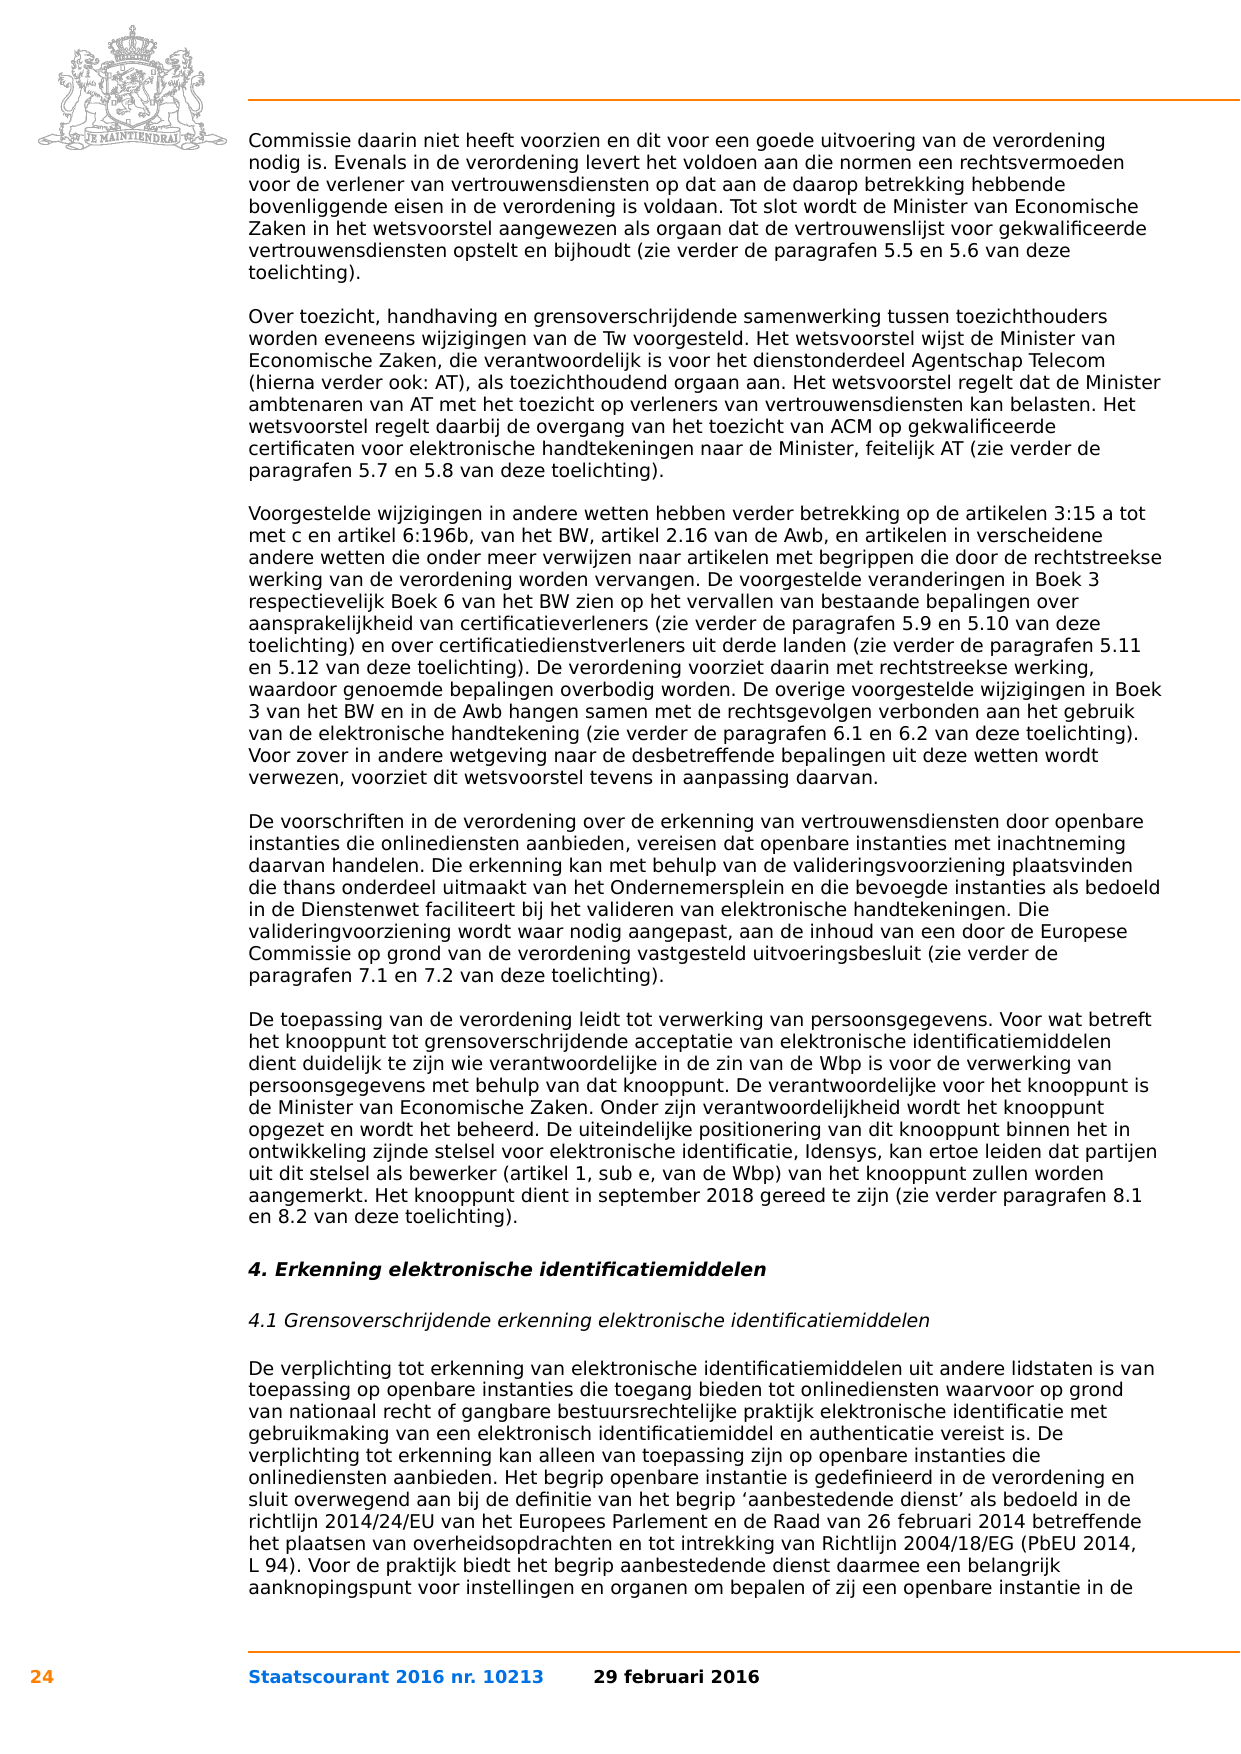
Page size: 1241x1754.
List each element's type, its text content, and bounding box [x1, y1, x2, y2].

subtitle 4. Erkenning elektronische identificatiemiddelen [248, 1258, 1163, 1280]
subtitle 4.1 Grensoverschrijdende erkenning elektronische identificatiemiddelen [248, 1310, 1163, 1332]
text Over toezicht, handhaving en grensoverschrijdende samenwerking tussen toezichthouders worden eveneens wijzigingen van de Tw voorgesteld. Het wetsvoorstel wijst de Minister van Economische Zaken, die verantwoordelijk is voor het dienstonderdeel Agentschap Telecom (hierna verder ook: AT), als toezichthoudend orgaan aan. Het wetsvoorstel regelt dat de Minister ambtenaren van AT met het toezicht op verleners van vertrouwensdiensten kan belasten. Het wetsvoorstel regelt daarbij de overgang van het toezicht van ACM op gekwalificeerde certificaten voor elektronische handtekeningen naar de Minister, feitelijk AT (zie verder de paragrafen 5.7 en 5.8 van deze toelichting). [248, 306, 1163, 481]
text De toepassing van de verordening leidt tot verwerking van persoonsgegevens. Voor wat betreft het knooppunt tot grensoverschrijdende acceptatie van elektronische identificatiemiddelen dient duidelijk te zijn wie verantwoordelijke in de zin van de Wbp is voor de verwerking van persoonsgegevens met behulp van dat knooppunt. De verantwoordelijke voor het knooppunt is de Minister van Economische Zaken. Onder zijn verantwoordelijkheid wordt het knooppunt opgezet en wordt het beheerd. De uiteindelijke positionering van dit knooppunt binnen het in ontwikkeling zijnde stelsel voor elektronische identificatie, Idensys, kan ertoe leiden dat partijen uit dit stelsel als bewerker (artikel 1, sub e, van de Wbp) van het knooppunt zullen worden aangemerkt. Het knooppunt dient in september 2018 gereed te zijn (zie verder paragrafen 8.1 en 8.2 van deze toelichting). [248, 1009, 1163, 1228]
text De verplichting tot erkenning van elektronische identificatiemiddelen uit andere lidstaten is van toepassing op openbare instanties die toegang bieden tot onlinediensten waarvoor op grond van nationaal recht of gangbare bestuursrechtelijke praktijk elektronische identificatie met gebruikmaking van een elektronisch identificatiemiddel en authenticatie vereist is. De verplichting tot erkenning kan alleen van toepassing zijn op openbare instanties die onlinediensten aanbieden. Het begrip openbare instantie is gedefinieerd in de verordening en sluit overwegend aan bij de definitie van het begrip ‘aanbestedende dienst’ als bedoeld in de richtlijn 2014/24/EU van het Europees Parlement en de Raad van 26 februari 2014 betreffende het plaatsen van overheidsopdrachten en tot intrekking van Richtlijn 2004/18/EG (PbEU 2014, L 94). Voor de praktijk biedt het begrip aanbestedende dienst daarmee een belangrijk aanknopingspunt voor instellingen en organen om bepalen of zij een openbare instantie in de [248, 1357, 1163, 1599]
text De voorschriften in de verordening over de erkenning van vertrouwensdiensten door openbare instanties die onlinediensten aanbieden, vereisen dat openbare instanties met inachtneming daarvan handelen. Die erkenning kan met behulp van de valideringsvoorziening plaatsvinden die thans onderdeel uitmaakt van het Ondernemersplein en die bevoegde instanties als bedoeld in de Dienstenwet faciliteert bij het valideren van elektronische handtekeningen. Die valideringvoorziening wordt waar nodig aangepast, aan de inhoud van een door de Europese Commissie op grond van de verordening vastgesteld uitvoeringsbesluit (zie verder de paragrafen 7.1 en 7.2 van deze toelichting). [248, 811, 1163, 987]
text Commissie daarin niet heeft voorzien en dit voor een goede uitvoering van de verordening nodig is. Evenals in de verordening levert het voldoen aan die normen een rechtsvermoeden voor de verlener van vertrouwensdiensten op dat aan de daarop betrekking hebbende bovenliggende eisen in de verordening is voldaan. Tot slot wordt de Minister van Economische Zaken in het wetsvoorstel aangewezen als orgaan dat de vertrouwenslijst voor gekwalificeerde vertrouwensdiensten opstelt en bijhoudt (zie verder de paragrafen 5.5 en 5.6 van deze toelichting). [248, 130, 1163, 284]
picture [38, 25, 227, 150]
text Voorgestelde wijzigingen in andere wetten hebben verder betrekking op de artikelen 3:15 a tot met c en artikel 6:196b, van het BW, artikel 2.16 van de Awb, en artikelen in verscheidene andere wetten die onder meer verwijzen naar artikelen met begrippen die door de rechtstreekse werking van de verordening worden vervangen. De voorgestelde veranderingen in Boek 3 respectievelijk Boek 6 van het BW zien op het vervallen van bestaande bepalingen over aansprakelijkheid van certificatieverleners (zie verder de paragrafen 5.9 en 5.10 van deze toelichting) en over certificatiedienstverleners uit derde landen (zie verder de paragrafen 5.11 en 5.12 van deze toelichting). De verordening voorziet daarin met rechtstreekse werking, waardoor genoemde bepalingen overbodig worden. De overige voorgestelde wijzigingen in Boek 3 van het BW en in de Awb hangen samen met de rechtsgevolgen verbonden aan het gebruik van de elektronische handtekening (zie verder de paragrafen 6.1 en 6.2 van deze toelichting). Voor zover in andere wetgeving naar de desbetreffende bepalingen uit deze wetten wordt verwezen, voorziet dit wetsvoorstel tevens in aanpassing daarvan. [248, 503, 1163, 789]
